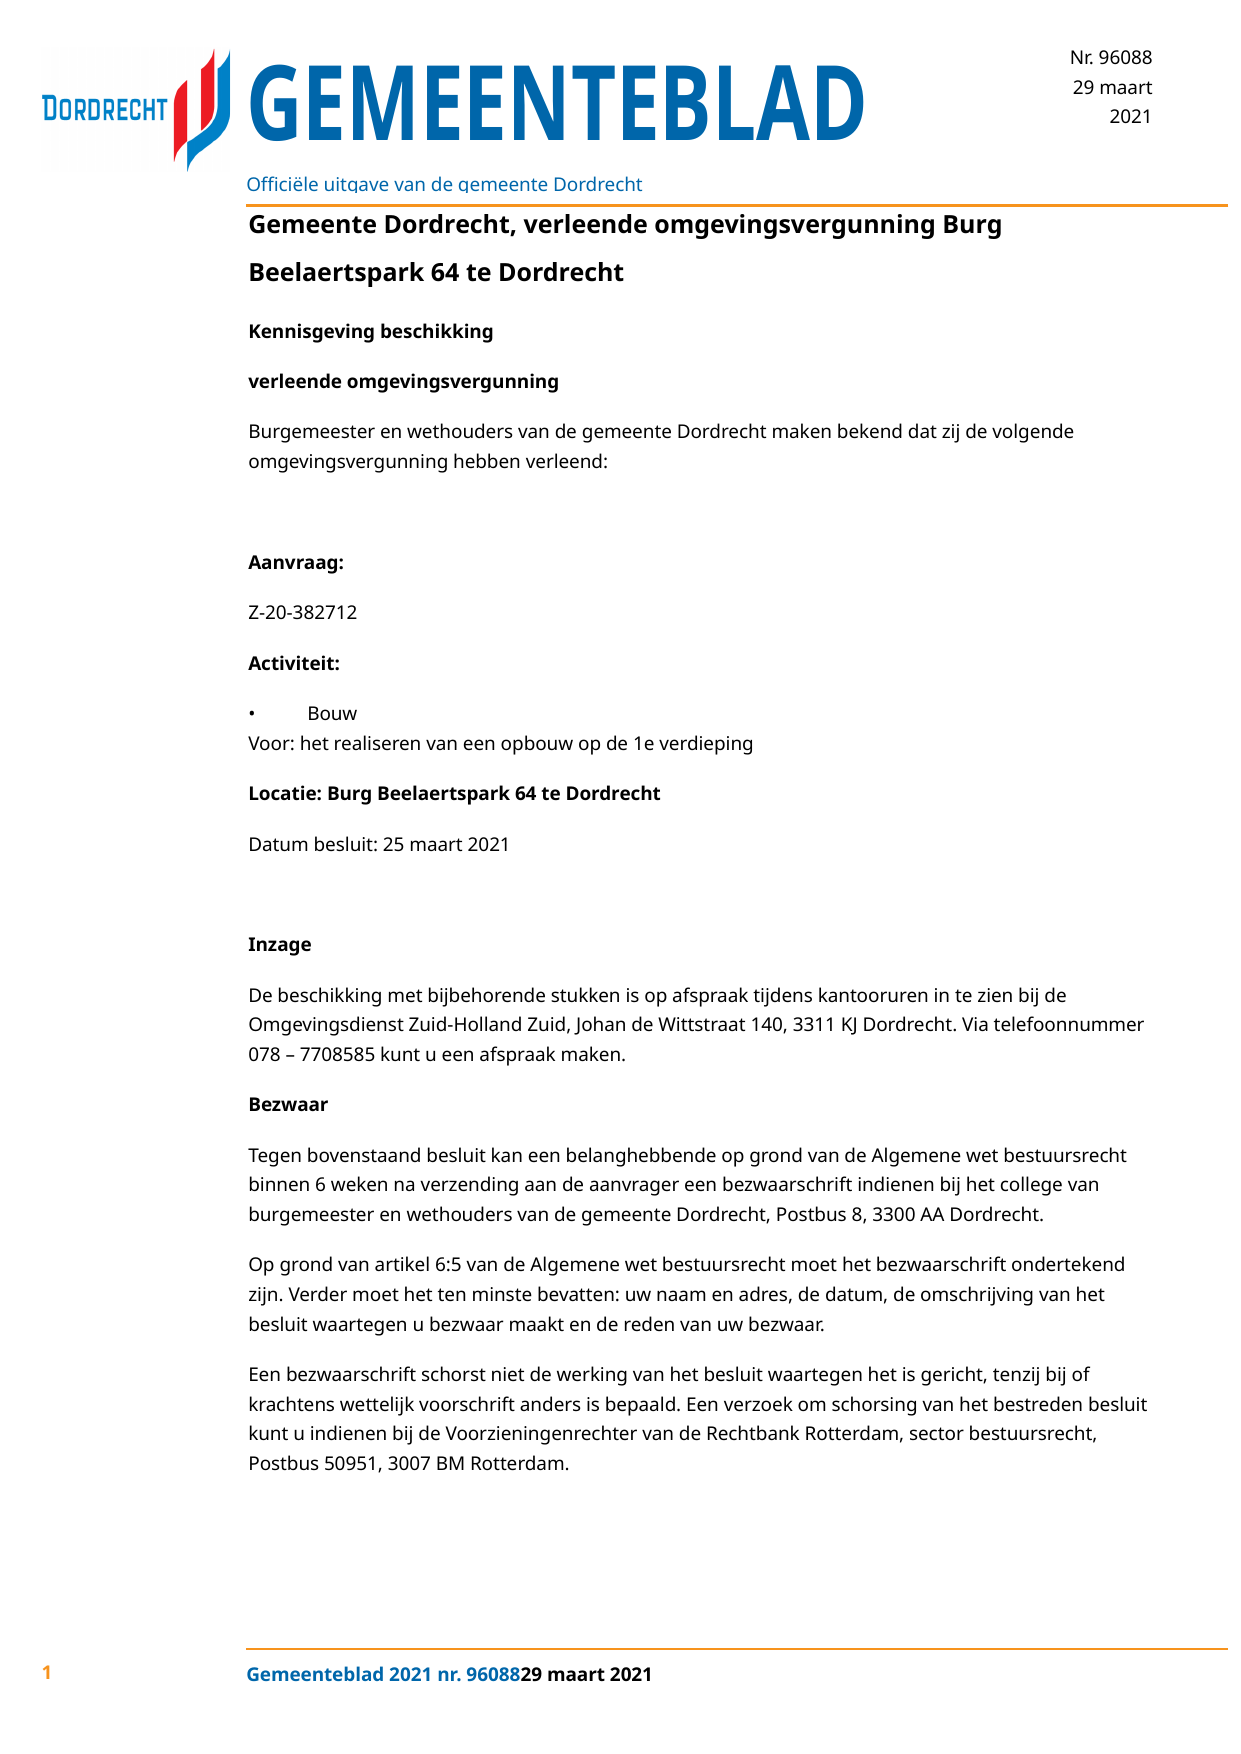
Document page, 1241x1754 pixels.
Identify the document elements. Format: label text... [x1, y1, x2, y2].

text Inzage [248, 932, 1152, 957]
text De beschikking met bijbehorende stukken is op afspraak tijdens kantooruren in te zien bij de Omgevingsdienst Zuid-Holland Zuid, Johan de Wittstraat 140, 3311 KJ Dordrecht. Via telefoonnummer 078 – 7708585 kunt u een afspraak maken. [248, 982, 1152, 1067]
text Z-20-382712 [248, 599, 1152, 625]
picture [41, 47, 231, 172]
text Aanvraag: [248, 549, 1152, 575]
text Burgemeester en wethouders van de gemeente Dordrecht maken bekend dat zij de volgende omgevingsvergunning hebben verleend: [248, 419, 1152, 474]
list Bouw [248, 700, 1152, 726]
text Activiteit: [248, 650, 1152, 676]
text Locatie: Burg Beelaertspark 64 te Dordrecht [248, 780, 1152, 806]
text Tegen bovenstaand besluit kan een belanghebbende op grond van de Algemene wet bestuursrecht binnen 6 weken na verzending aan de aanvrager een bezwaarschrift indienen bij het college van burgemeester en wethouders van de gemeente Dordrecht, Postbus 8, 3300 AA Dordrecht. [248, 1142, 1152, 1227]
text Bezwaar [248, 1092, 1152, 1117]
text verleende omgevingsvergunning [248, 368, 1152, 394]
text Een bezwaarschrift schorst niet de werking van het besluit waartegen het is gericht, tenzij bij of krachtens wettelijk voorschrift anders is bepaald. Een verzoek om schorsing van het bestreden besluit kunt u indienen bij de Voorzieningenrechter van de Rechtbank Rotterdam, sector bestuursrecht, Postbus 50951, 3007 BM Rotterdam. [248, 1361, 1152, 1476]
text Datum besluit: 25 maart 2021 [248, 831, 1152, 857]
text Kennisgeving beschikking [248, 318, 1152, 344]
text Voor: het realiseren van een opbouw op de 1e verdieping [248, 730, 1152, 756]
text Gemeente Dordrecht, verleende omgevingsvergunning Burg Beelaertspark 64 te Dordrecht [248, 207, 1152, 288]
text Op grond van artikel 6:5 van de Algemene wet bestuursrecht moet het bezwaarschrift ondertekend zijn. Verder moet het ten minste bevatten: uw naam en adres, de datum, de omschrijving van het besluit waartegen u bezwaar maakt en de reden van uw bezwaar. [248, 1252, 1152, 1337]
